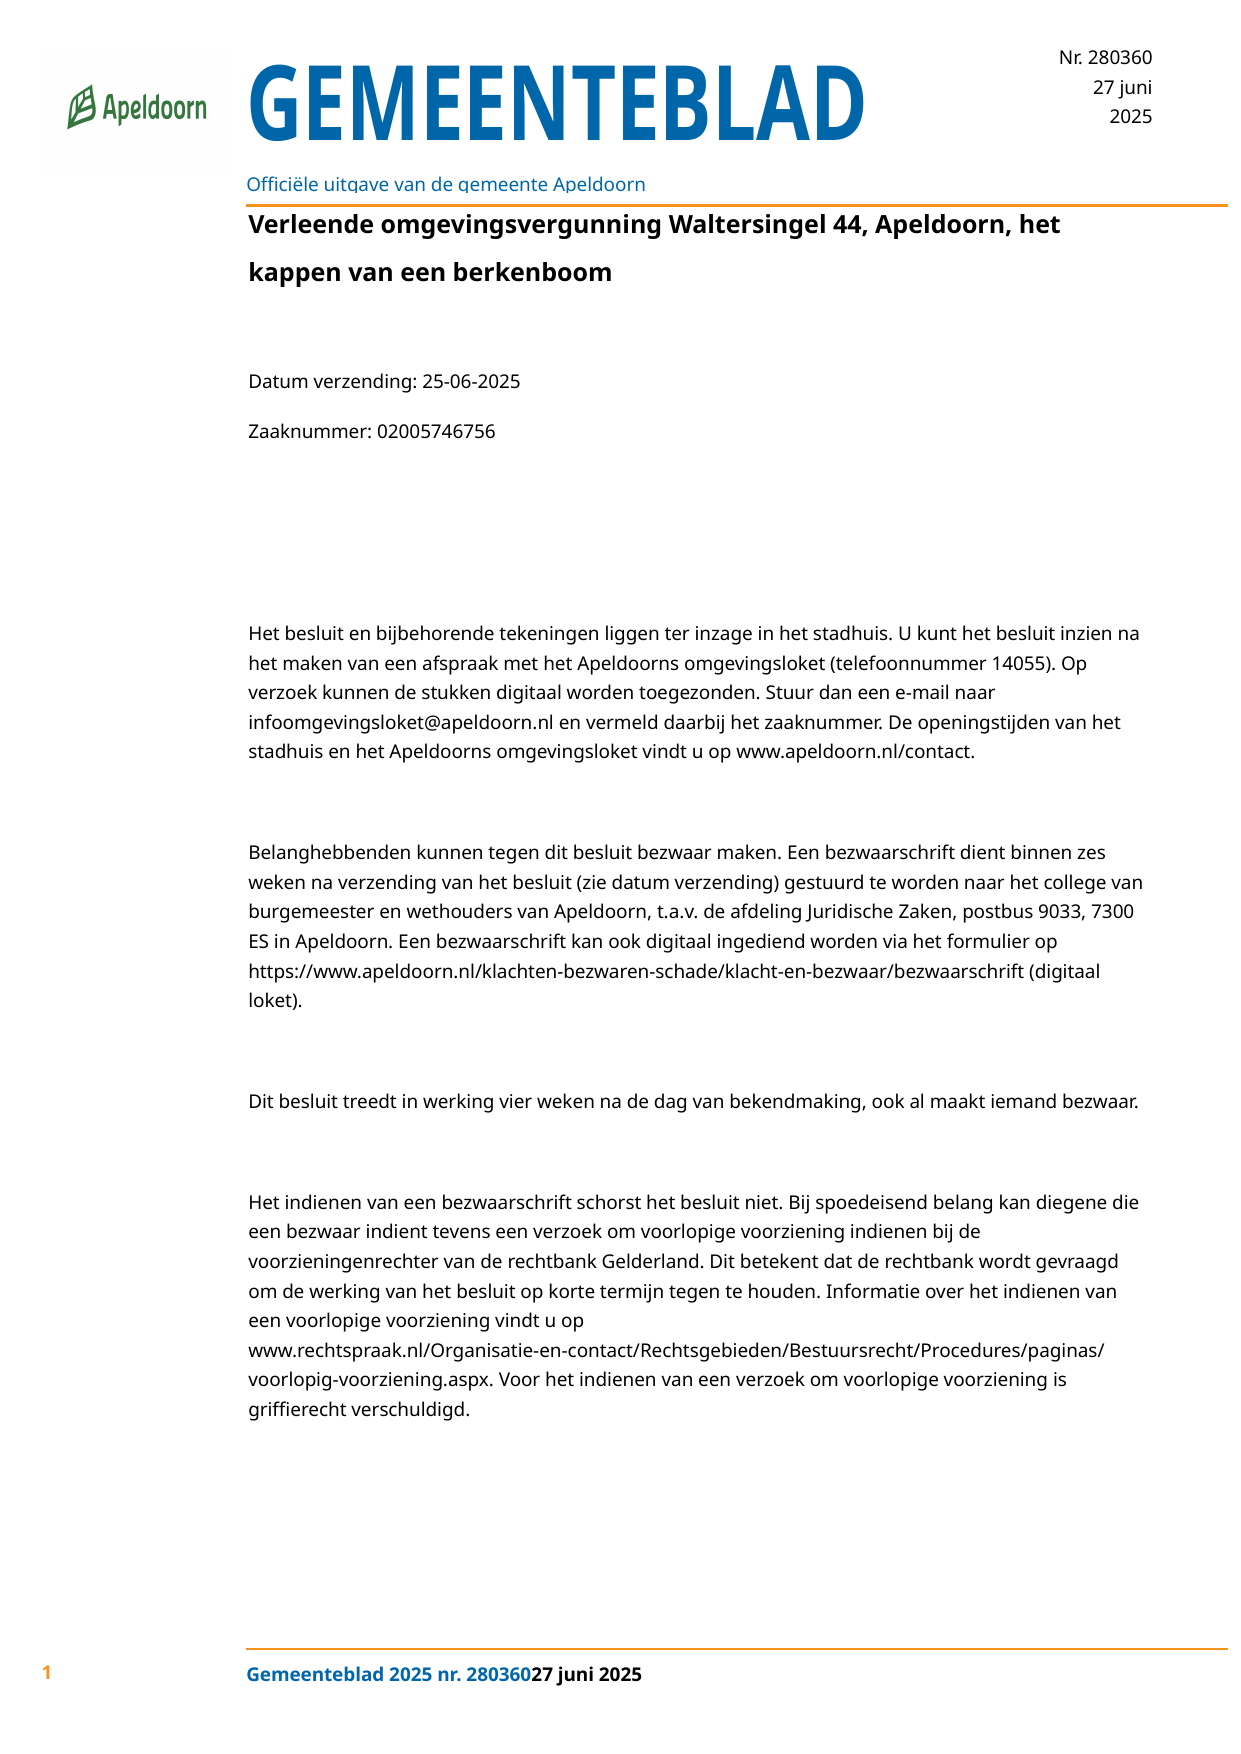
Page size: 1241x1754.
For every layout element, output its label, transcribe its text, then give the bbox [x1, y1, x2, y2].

text Datum verzending: 25-06-2025 [248, 368, 1152, 394]
text Het besluit en bijbehorende tekeningen liggen ter inzage in het stadhuis. U kunt het besluit inzien na het maken van een afspraak met het Apeldoorns omgevingsloket (telefoonnummer 14055). Op verzoek kunnen de stukken digitaal worden toegezonden. Stuur dan een e-mail naar infoomgevingsloket@apeldoorn.nl en vermeld daarbij het zaaknummer. De openingstijden van het stadhuis en het Apeldoorns omgevingsloket vindt u op www.apeldoorn.nl/contact. [248, 620, 1152, 764]
text Het indienen van een bezwaarschrift schorst het besluit niet. Bij spoedeisend belang kan diegene die een bezwaar indient tevens een verzoek om voorlopige voorziening indienen bij de voorzieningenrechter van de rechtbank Gelderland. Dit betekent dat de rechtbank wordt gevraagd om de werking van het besluit op korte termijn tegen te houden. Informatie over het indienen van een voorlopige voorziening vindt u op www.rechtspraak.nl/Organisatie-en-contact/Rechtsgebieden/Bestuursrecht/Procedures/paginas/voorlopig-voorziening.aspx. Voor het indienen van een verzoek om voorlopige voorziening is griffierecht verschuldigd. [248, 1189, 1152, 1422]
text Verleende omgevingsvergunning Waltersingel 44, Apeldoorn, het kappen van een berkenboom [248, 207, 1152, 288]
text Dit besluit treedt in werking vier weken na de dag van bekendmaking, ook al maakt iemand bezwaar. [248, 1088, 1152, 1114]
text Belanghebbenden kunnen tegen dit besluit bezwaar maken. Een bezwaarschrift dient binnen zes weken na verzending van het besluit (zie datum verzending) gestuurd te worden naar het college van burgemeester en wethouders van Apeldoorn, t.a.v. de afdeling Juridische Zaken, postbus 9033, 7300 ES in Apeldoorn. Een bezwaarschrift kan ook digitaal ingediend worden via het formulier op https://www.apeldoorn.nl/klachten-bezwaren-schade/klacht-en-bezwaar/bezwaarschrift (digitaal loket). [248, 839, 1152, 1013]
picture [41, 47, 231, 172]
text Zaaknummer: 02005746756 [248, 419, 1152, 444]
